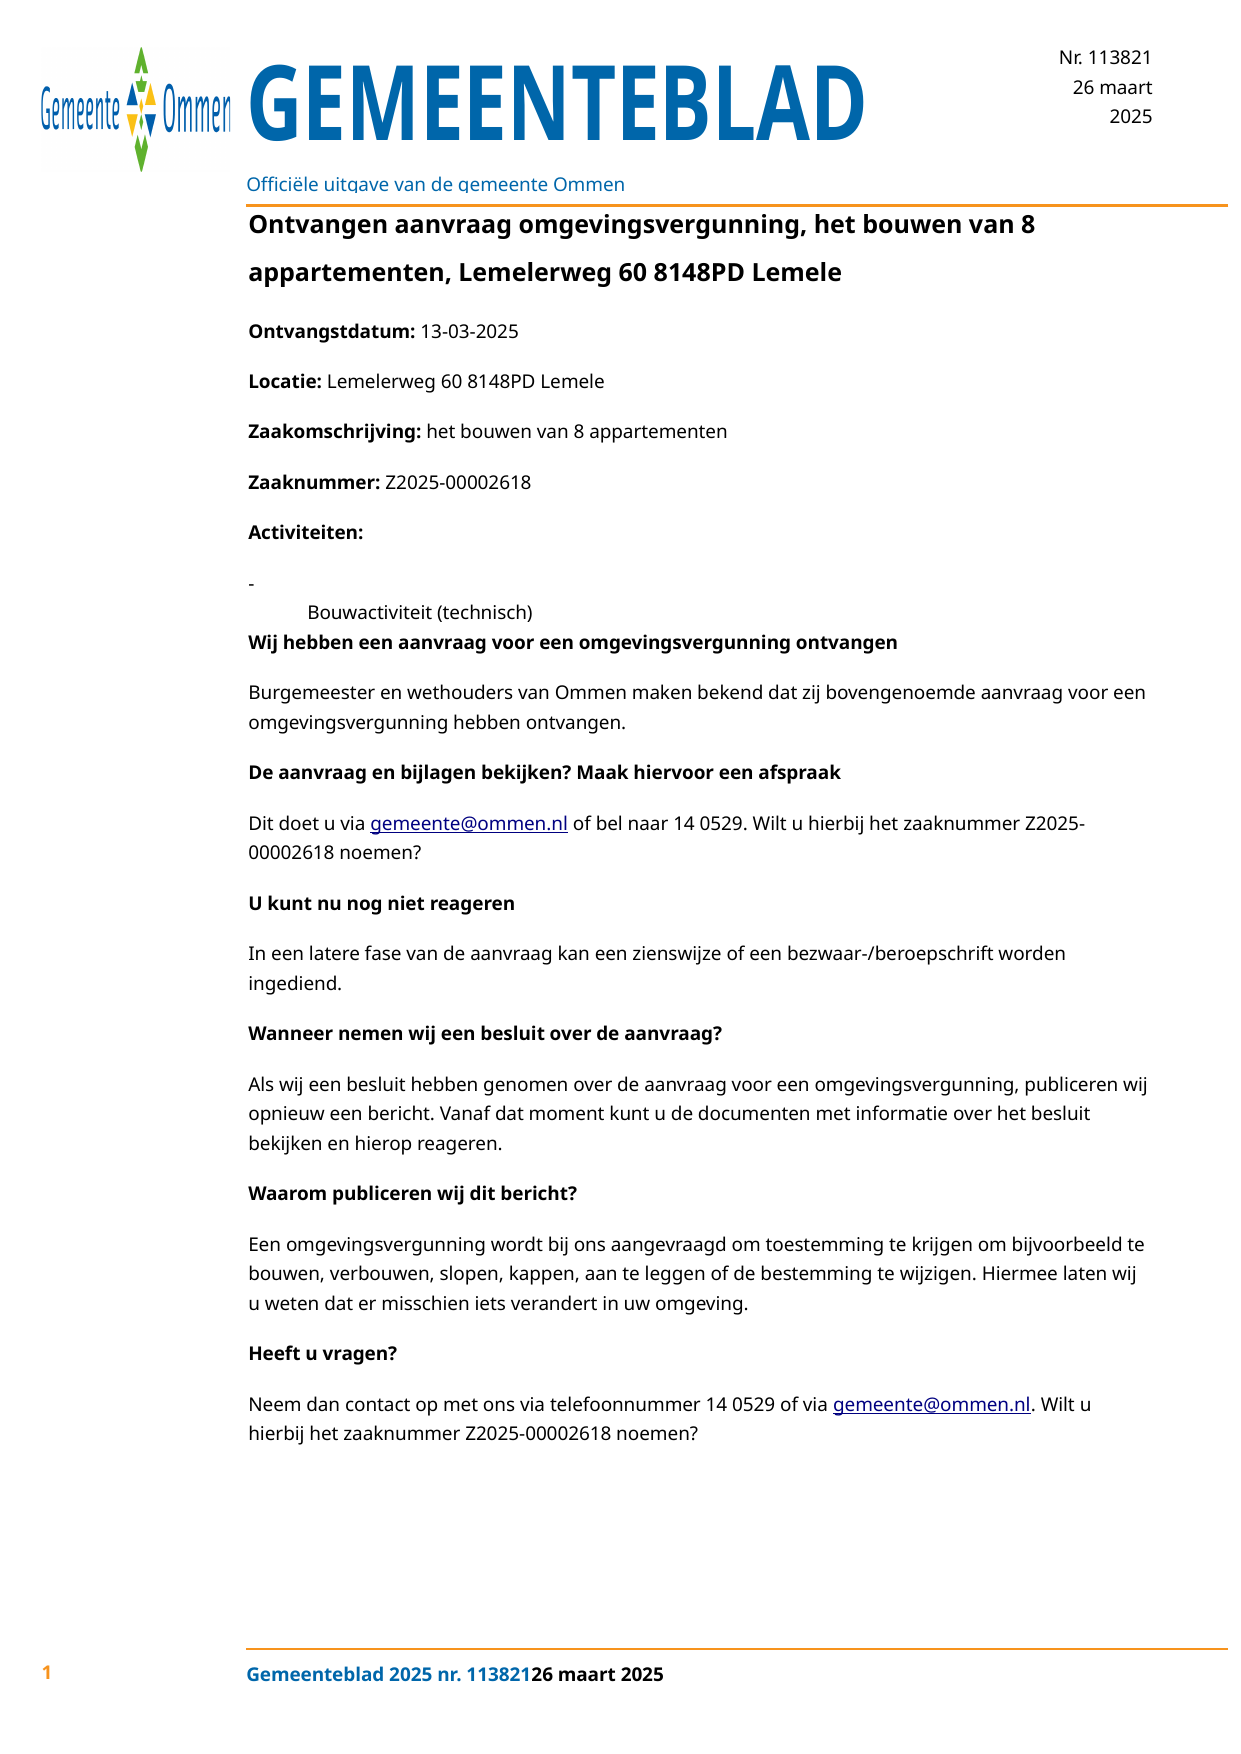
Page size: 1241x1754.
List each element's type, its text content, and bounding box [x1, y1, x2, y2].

text Een omgevingsvergunning wordt bij ons aangevraagd om toestemming te krijgen om bijvoorbeeld te bouwen, verbouwen, slopen, kappen, aan te leggen of de bestemming te wijzigen. Hiermee laten wij u weten dat er misschien iets verandert in uw omgeving. [248, 1231, 1152, 1316]
text De aanvraag en bijlagen bekijken? Maak hiervoor een afspraak [248, 759, 1152, 785]
text Ontvangstdatum: 13-03-2025 [248, 318, 1152, 344]
text Burgemeester en wethouders van Ommen maken bekend dat zij bovengenoemde aanvraag voor een omgevingsvergunning hebben ontvangen. [248, 679, 1152, 735]
list Bouwactiviteit (technisch) [248, 599, 1152, 625]
text Zaakomschrijving: het bouwen van 8 appartementen [248, 419, 1152, 444]
text Ontvangen aanvraag omgevingsvergunning, het bouwen van 8 appartementen, Lemelerweg 60 8148PD Lemele [248, 207, 1152, 288]
text Als wij een besluit hebben genomen over de aanvraag voor een omgevingsvergunning, publiceren wij opnieuw een bericht. Vanaf dat moment kunt u de documenten met informatie over het besluit bekijken en hierop reageren. [248, 1071, 1152, 1156]
text Activiteiten: [248, 519, 1152, 545]
text Heeft u vragen? [248, 1340, 1152, 1366]
text Zaaknummer: Z2025-00002618 [248, 469, 1152, 495]
text Neem dan contact op met ons via telefoonnummer 14 0529 of via gemeente@ommen.nl. Wilt u hierbij het zaaknummer Z2025-00002618 noemen? [248, 1391, 1152, 1446]
text Wanneer nemen wij een besluit over de aanvraag? [248, 1020, 1152, 1046]
text Wij hebben een aanvraag voor een omgevingsvergunning ontvangen [248, 629, 1152, 655]
text Waarom publiceren wij dit bericht? [248, 1180, 1152, 1206]
text Locatie: Lemelerweg 60 8148PD Lemele [248, 368, 1152, 394]
text U kunt nu nog niet reageren [248, 890, 1152, 916]
picture [41, 47, 231, 172]
text In een latere fase van de aanvraag kan een zienswijze of een bezwaar-/beroepschrift worden ingediend. [248, 940, 1152, 996]
text Dit doet u via gemeente@ommen.nl of bel naar 14 0529. Wilt u hierbij het zaaknummer Z2025-00002618 noemen? [248, 810, 1152, 865]
